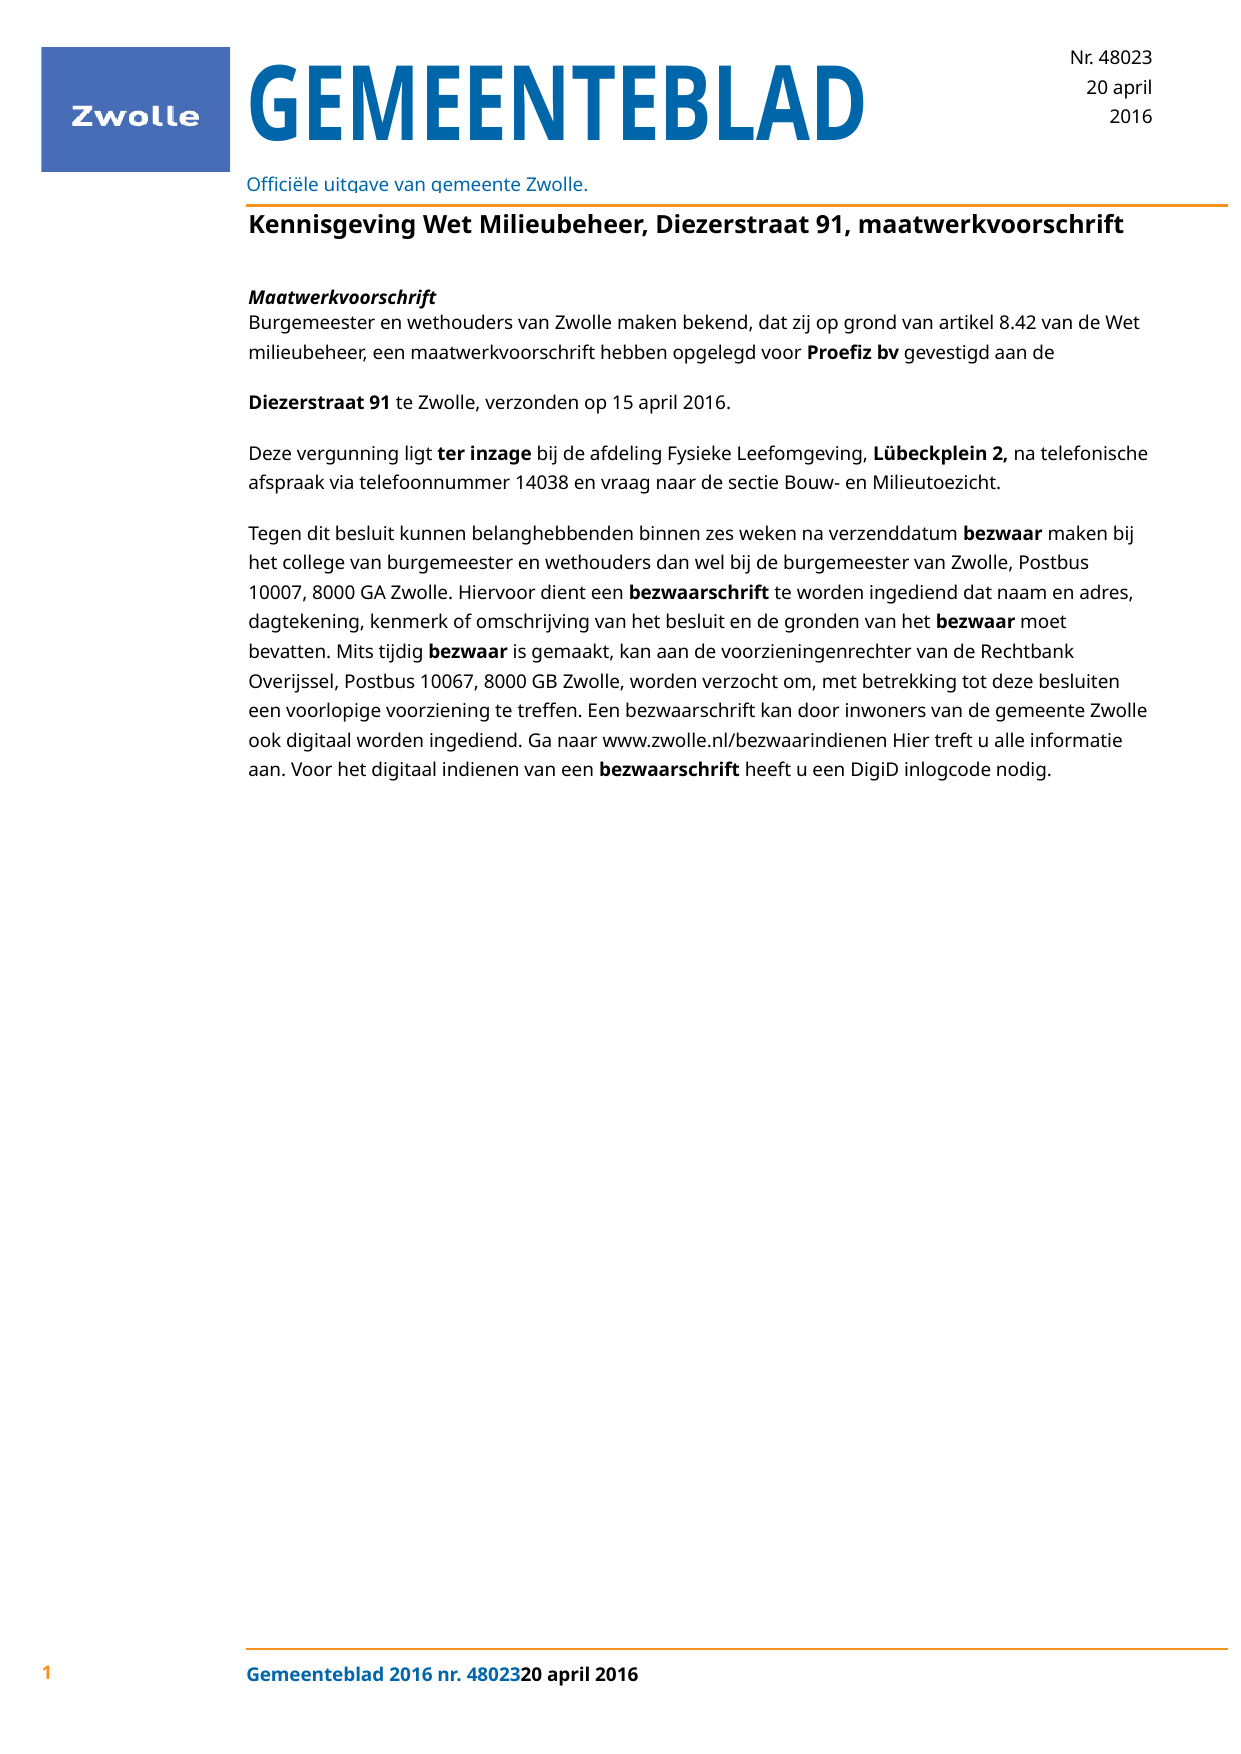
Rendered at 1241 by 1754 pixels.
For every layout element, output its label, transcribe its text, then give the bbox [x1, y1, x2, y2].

text Burgemeester en wethouders van Zwolle maken bekend, dat zij op grond van artikel 8.42 van de Wet milieubeheer, een maatwerkvoorschrift hebben opgelegd voor Proefiz bv gevestigd aan de [248, 309, 1152, 365]
text Deze vergunning ligt ter inzage bij de afdeling Fysieke Leefomgeving, Lübeckplein 2, na telefonische afspraak via telefoonnummer 14038 en vraag naar de sectie Bouw- en Milieutoezicht. [248, 440, 1152, 495]
text Tegen dit besluit kunnen belanghebbenden binnen zes weken na verzenddatum bezwaar maken bij het college van burgemeester en wethouders dan wel bij de burgemeester van Zwolle, Postbus 10007, 8000 GA Zwolle. Hiervoor dient een bezwaarschrift te worden ingediend dat naam en adres, dagtekening, kenmerk of omschrijving van het besluit en de gronden van het bezwaar moet bevatten. Mits tijdig bezwaar is gemaakt, kan aan de voorzieningenrechter van de Rechtbank Overijssel, Postbus 10067, 8000 GB Zwolle, worden verzocht om, met betrekking tot deze besluiten een voorlopige voorziening te treffen. Een bezwaarschrift kan door inwoners van de gemeente Zwolle ook digitaal worden ingediend. Ga naar www.zwolle.nl/bezwaarindienen Hier treft u alle informatie aan. Voor het digitaal indienen van een bezwaarschrift heeft u een DigiD inlogcode nodig. [248, 520, 1152, 782]
text Maatwerkvoorschrift [248, 284, 1152, 309]
picture [41, 47, 231, 172]
text Kennisgeving Wet Milieubeheer, Diezerstraat 91, maatwerkvoorschrift [248, 207, 1152, 241]
text Diezerstraat 91 te Zwolle, verzonden op 15 april 2016. [248, 389, 1152, 415]
